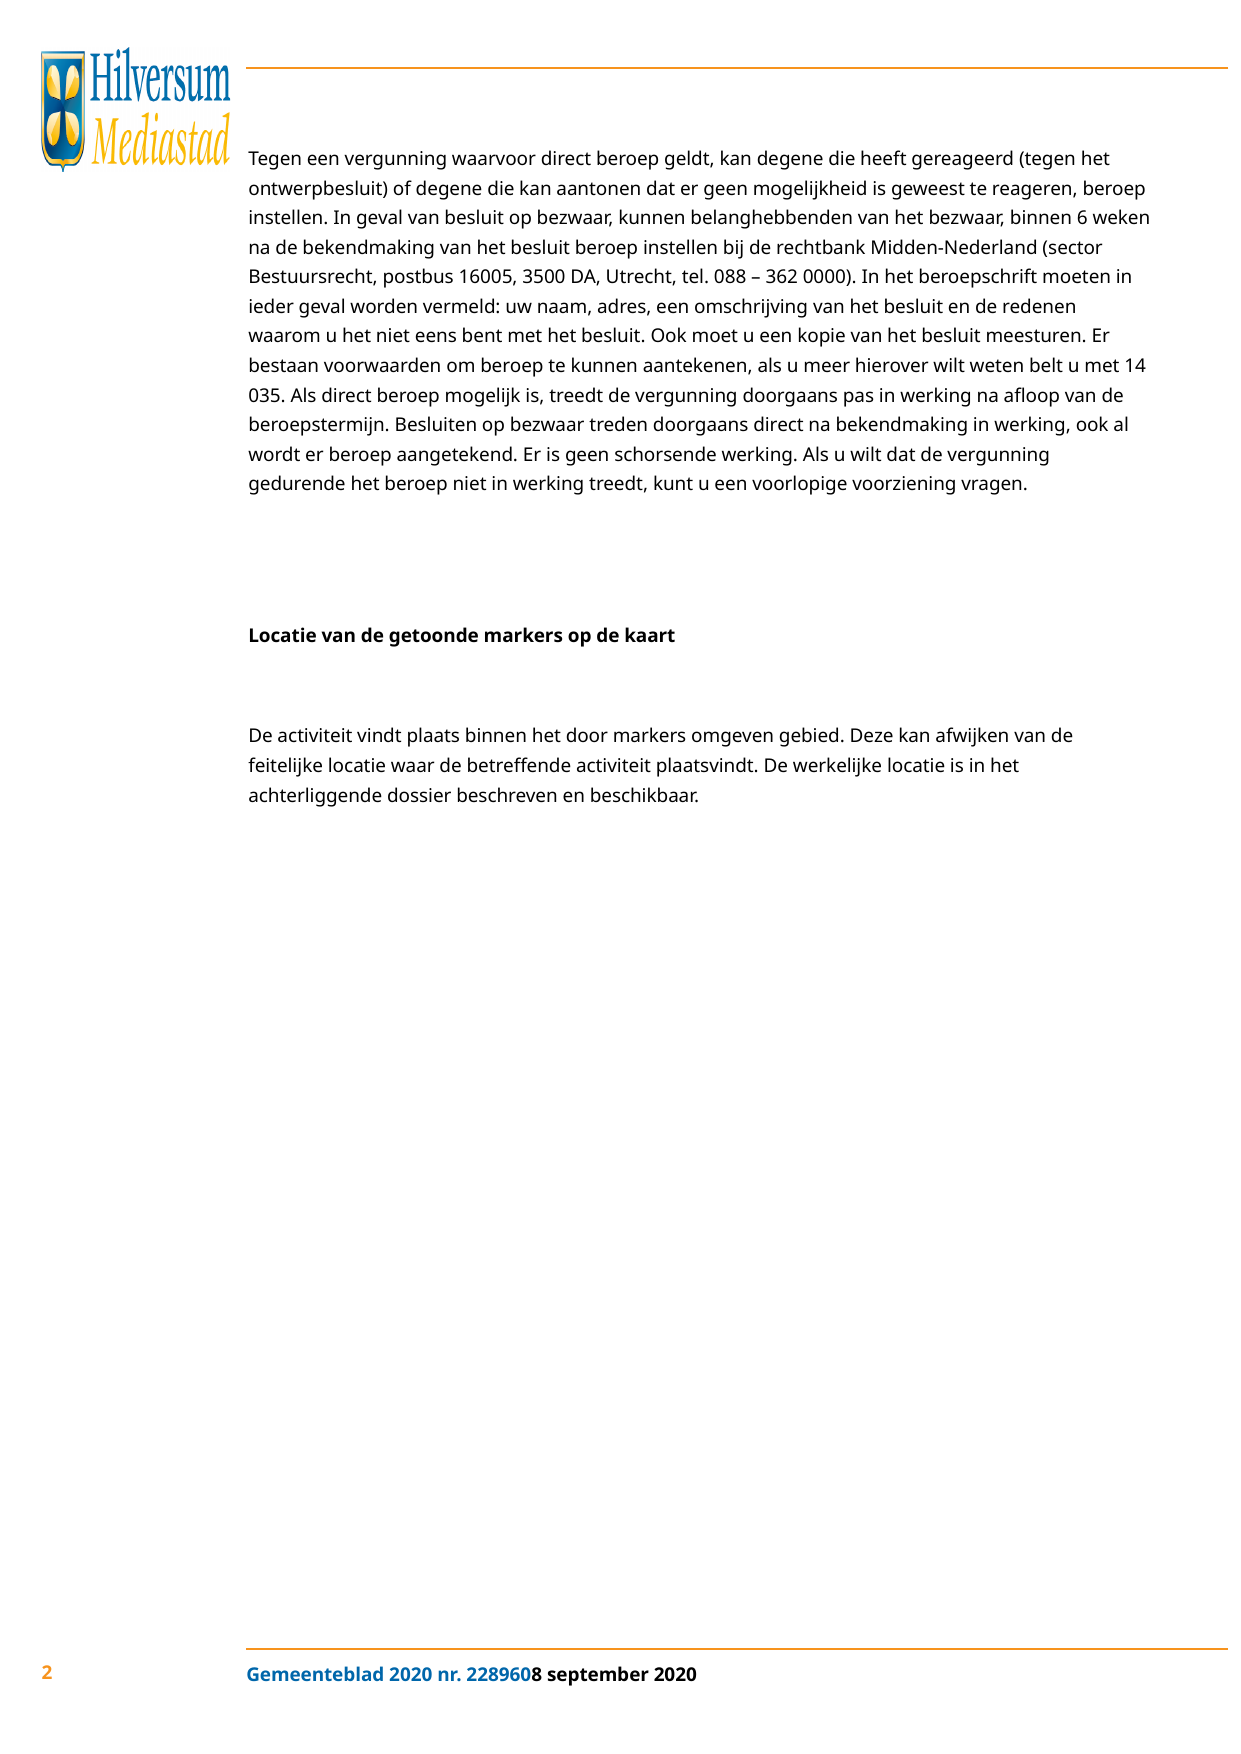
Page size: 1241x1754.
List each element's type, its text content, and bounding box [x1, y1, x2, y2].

text Tegen een vergunning waarvoor direct beroep geldt, kan degene die heeft gereageerd (tegen het ontwerpbesluit) of degene die kan aantonen dat er geen mogelijkheid is geweest te reageren, beroep instellen. In geval van besluit op bezwaar, kunnen belanghebbenden van het bezwaar, binnen 6 weken na de bekendmaking van het besluit beroep instellen bij de rechtbank Midden-Nederland (sector Bestuursrecht, postbus 16005, 3500 DA, Utrecht, tel. 088 – 362 0000). In het beroepschrift moeten in ieder geval worden vermeld: uw naam, adres, een omschrijving van het besluit en de redenen waarom u het niet eens bent met het besluit. Ook moet u een kopie van het besluit meesturen. Er bestaan voorwaarden om beroep te kunnen aantekenen, als u meer hierover wilt weten belt u met 14 035. Als direct beroep mogelijk is, treedt de vergunning doorgaans pas in werking na afloop van de beroepstermijn. Besluiten op bezwaar treden doorgaans direct na bekendmaking in werking, ook al wordt er beroep aangetekend. Er is geen schorsende werking. Als u wilt dat de vergunning gedurende het beroep niet in werking treedt, kunt u een voorlopige voorziening vragen. [248, 145, 1152, 496]
text De activiteit vindt plaats binnen het door markers omgeven gebied. Deze kan afwijken van de feitelijke locatie waar de betreffende activiteit plaatsvindt. De werkelijke locatie is in het achterliggende dossier beschreven en beschikbaar. [248, 723, 1152, 808]
text Locatie van de getoonde markers op de kaart [248, 622, 1152, 648]
picture [41, 47, 231, 172]
